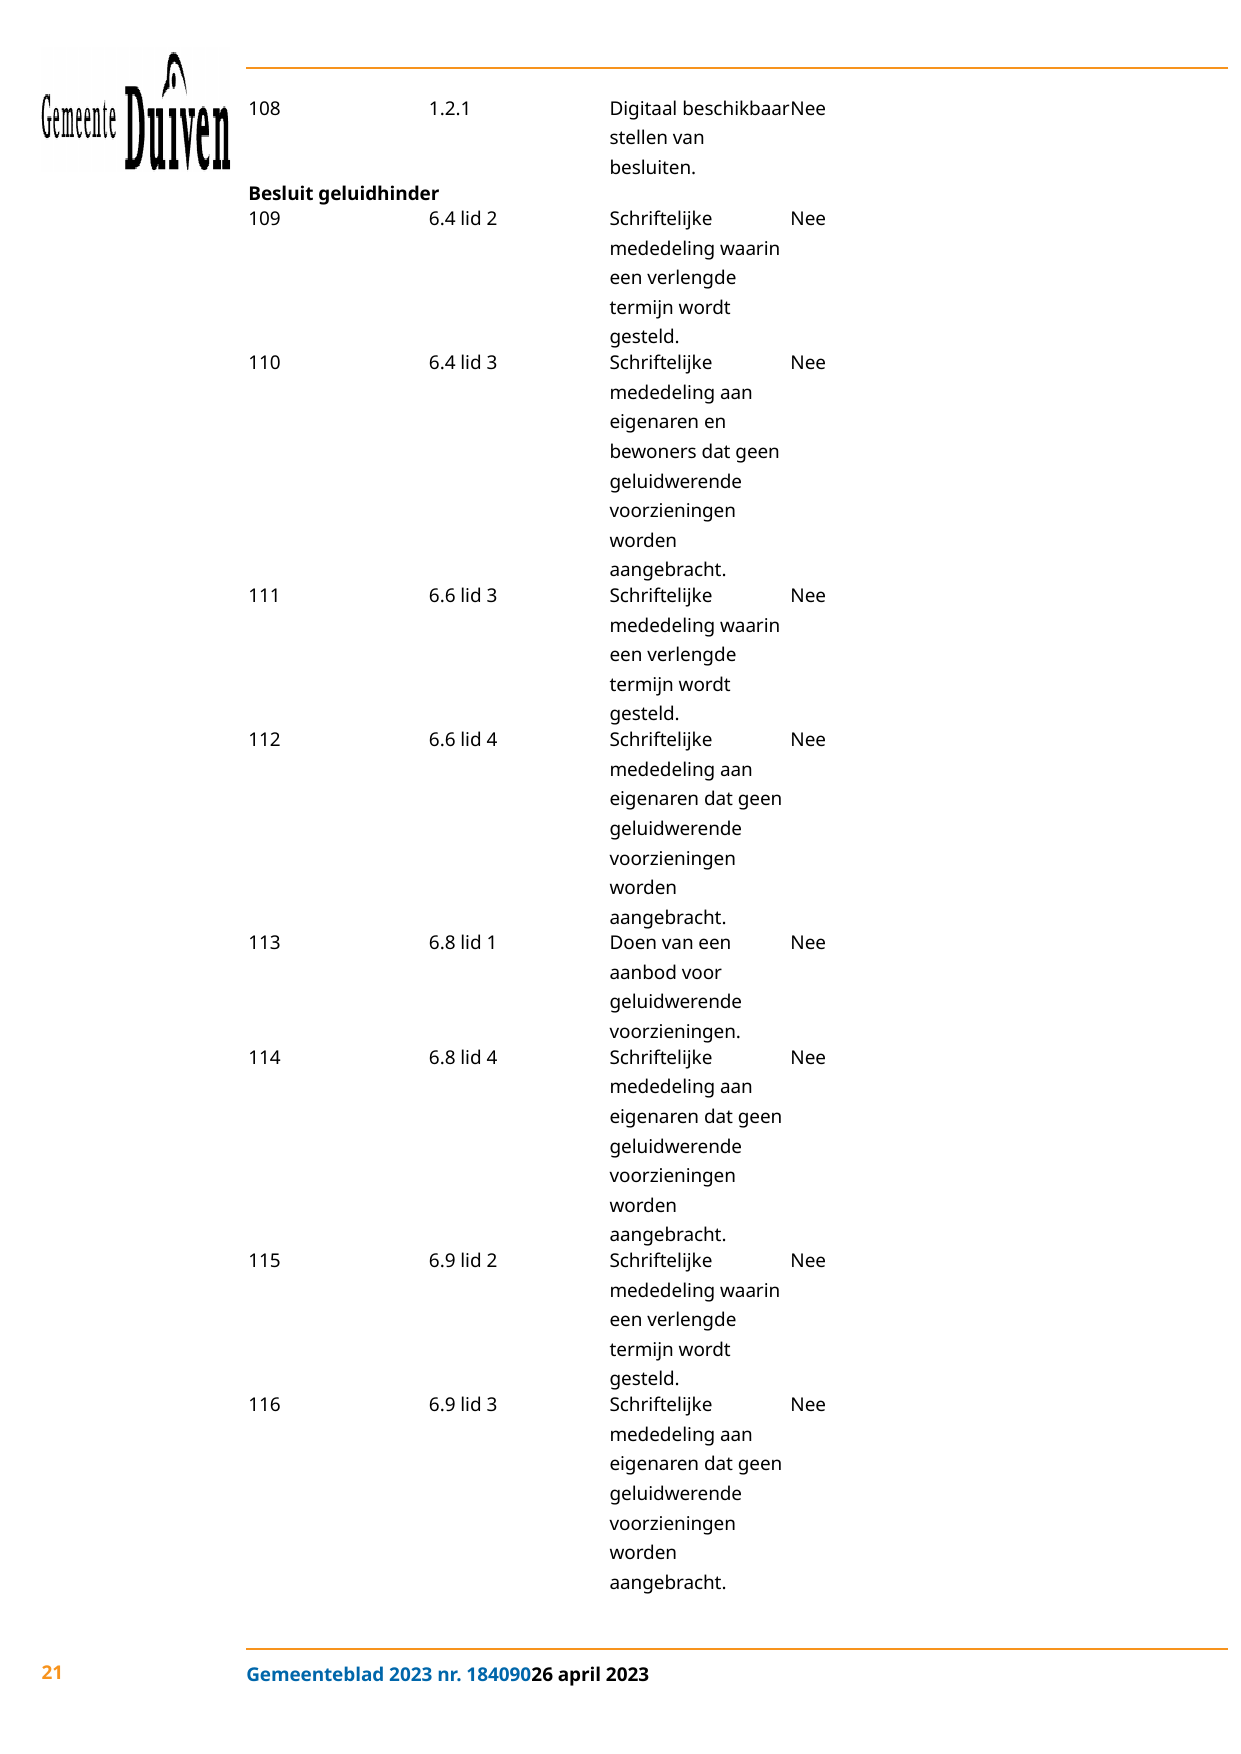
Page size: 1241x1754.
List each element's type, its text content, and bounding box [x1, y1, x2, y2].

table_cell 6.8 lid 4 [429, 1044, 609, 1247]
table_cell 6.4 lid 3 [429, 350, 609, 582]
table_cell Schriftelijke mededeling waarin een verlengde termijn wordt gesteld. [609, 582, 790, 726]
table_cell [971, 350, 1152, 582]
table_cell [971, 726, 1152, 929]
table_cell [971, 1391, 1152, 1594]
table_cell Nee [790, 205, 971, 349]
table_cell 114 [248, 1044, 429, 1247]
table_cell 6.8 lid 1 [429, 930, 609, 1044]
table_cell 109 [248, 205, 429, 349]
table_cell Doen van een aanbod voor geluidwerende voorzieningen. [609, 930, 790, 1044]
table_cell 111 [248, 582, 429, 726]
table_cell [971, 205, 1152, 349]
table_cell 116 [248, 1391, 429, 1594]
table_cell 110 [248, 350, 429, 582]
table_cell 6.6 lid 3 [429, 582, 609, 726]
table_cell Schriftelijke mededeling aan eigenaren dat geen geluidwerende voorzieningen worden aangebracht. [609, 726, 790, 929]
table_cell [971, 1247, 1152, 1391]
table_cell Nee [790, 1391, 971, 1594]
table_cell Schriftelijke mededeling waarin een verlengde termijn wordt gesteld. [609, 1247, 790, 1391]
table_cell Schriftelijke mededeling aan eigenaren dat geen geluidwerende voorzieningen worden aangebracht. [609, 1044, 790, 1247]
table_cell [971, 930, 1152, 1044]
table_cell Nee [790, 930, 971, 1044]
table_cell 108 [248, 95, 429, 180]
picture [41, 47, 231, 172]
table_cell Nee [790, 1247, 971, 1391]
table_cell 115 [248, 1247, 429, 1391]
table_cell 6.4 lid 2 [429, 205, 609, 349]
table_cell Nee [790, 726, 971, 929]
table_cell Digitaal beschikbaar stellen van besluiten. [609, 95, 790, 180]
table_cell 6.9 lid 3 [429, 1391, 609, 1594]
table_cell [971, 1044, 1152, 1247]
table_cell 6.9 lid 2 [429, 1247, 609, 1391]
table_cell 6.6 lid 4 [429, 726, 609, 929]
table_cell Schriftelijke mededeling waarin een verlengde termijn wordt gesteld. [609, 205, 790, 349]
table_cell Schriftelijke mededeling aan eigenaren dat geen geluidwerende voorzieningen worden aangebracht. [609, 1391, 790, 1594]
table_cell Nee [790, 582, 971, 726]
table_cell [971, 582, 1152, 726]
table_cell Nee [790, 350, 971, 582]
table_cell Schriftelijke mededeling aan eigenaren en bewoners dat geen geluidwerende voorzieningen worden aangebracht. [609, 350, 790, 582]
table_cell Nee [790, 1044, 971, 1247]
table_cell 112 [248, 726, 429, 929]
table_cell Nee [790, 95, 971, 180]
table_cell Besluit geluidhinder [248, 180, 1152, 205]
table_cell 113 [248, 930, 429, 1044]
table_cell 1.2.1 [429, 95, 609, 180]
table_cell [971, 95, 1152, 180]
